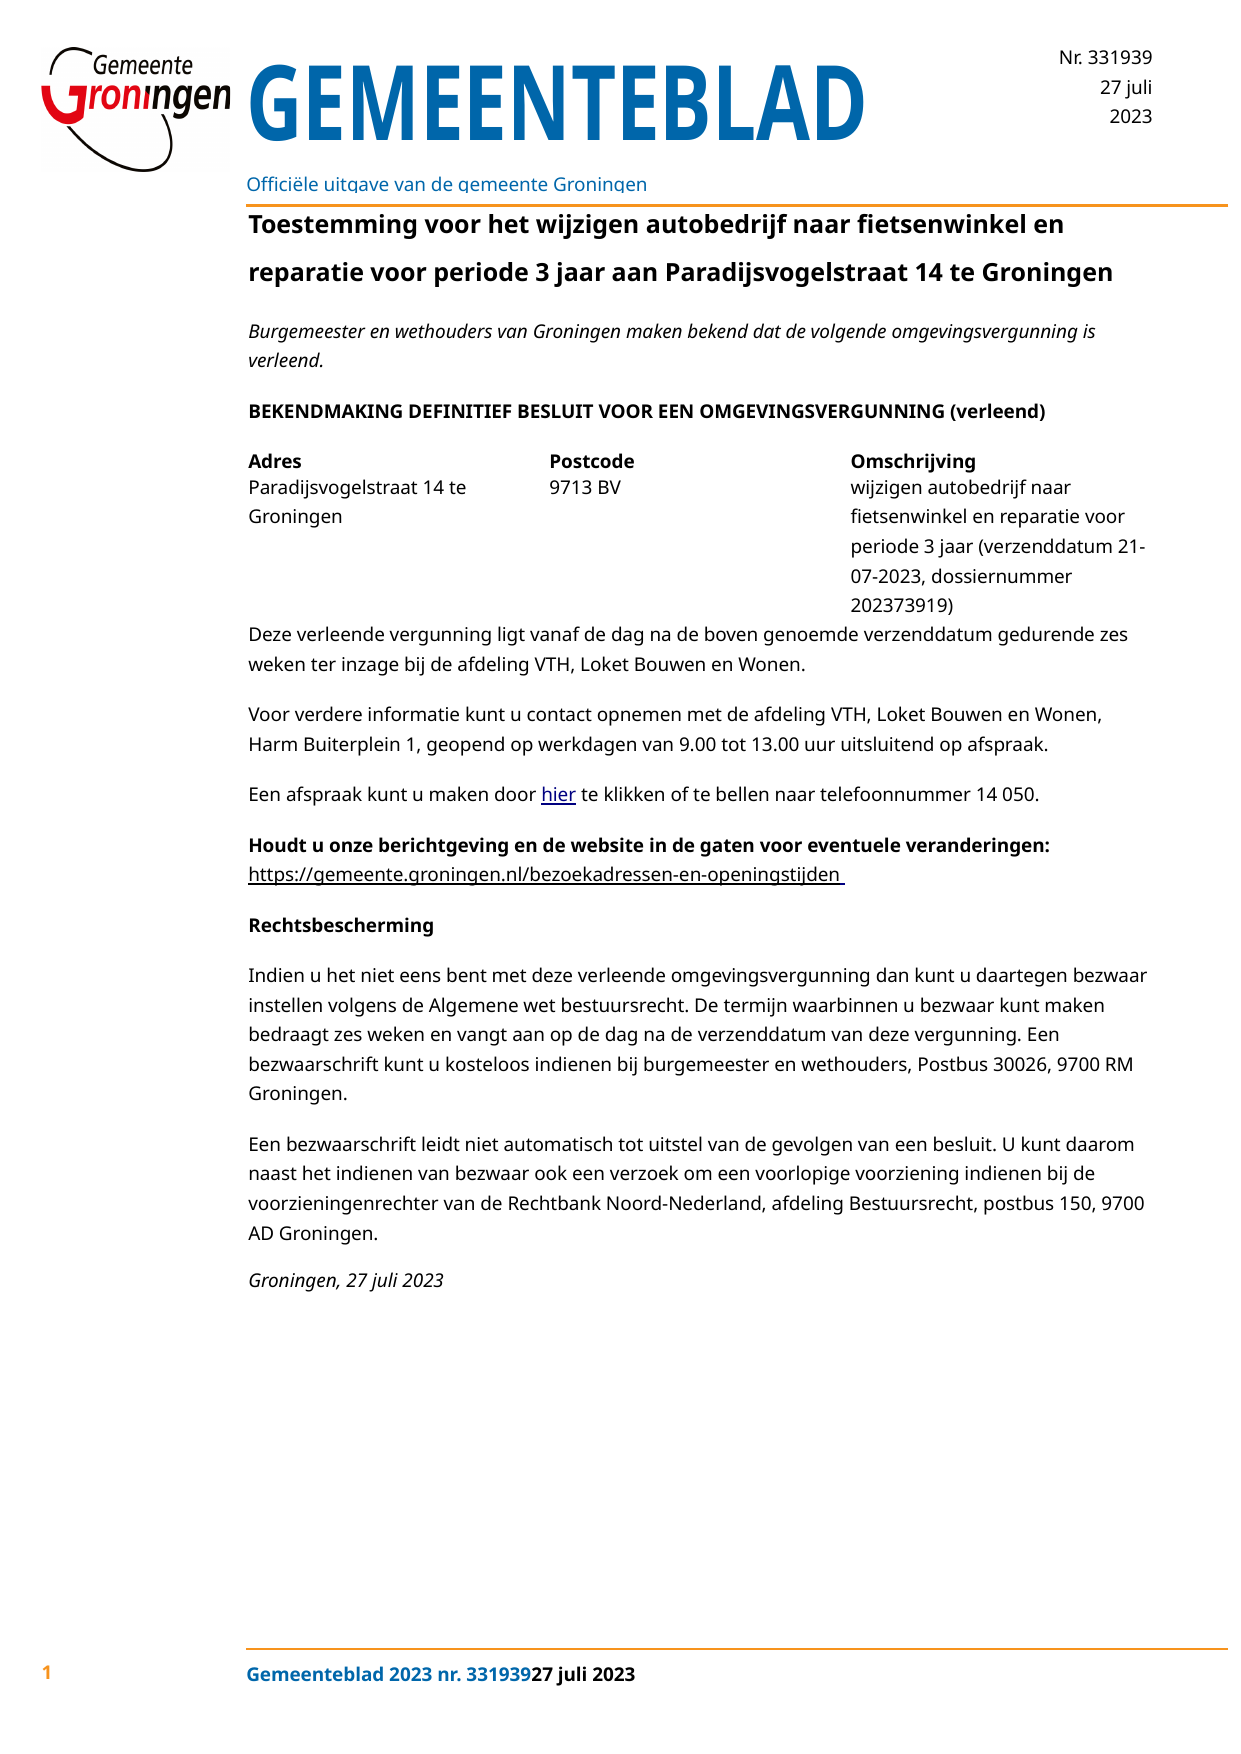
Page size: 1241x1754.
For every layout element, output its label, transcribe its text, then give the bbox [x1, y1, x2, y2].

text Groningen, 27 juli 2023 [248, 1268, 1152, 1293]
text Burgemeester en wethouders van Groningen maken bekend dat de volgende omgevingsvergunning is verleend. [248, 318, 1152, 373]
text Voor verdere informatie kunt u contact opnemen met de afdeling VTH, Loket Bouwen en Wonen, Harm Buiterplein 1, geopend op werkdagen van 9.00 tot 13.00 uur uitsluitend op afspraak. [248, 701, 1152, 757]
text Rechtsbescherming [248, 912, 1152, 938]
text Indien u het niet eens bent met deze verleende omgevingsvergunning dan kunt u daartegen bezwaar instellen volgens de Algemene wet bestuursrecht. De termijn waarbinnen u bezwaar kunt maken bedraagt zes weken en vangt aan op de dag na de verzenddatum van deze vergunning. Een bezwaarschrift kunt u kosteloos indienen bij burgemeester en wethouders, Postbus 30026, 9700 RM Groningen. [248, 962, 1152, 1106]
table_cell wijzigen autobedrijf naar fietsenwinkel en reparatie voor periode 3 jaar (verzenddatum 21-07-2023, dossiernummer 202373919) [850, 474, 1152, 618]
table_header Postcode [549, 449, 850, 474]
text Een bezwaarschrift leidt niet automatisch tot uitstel van de gevolgen van een besluit. U kunt daarom naast het indienen van bezwaar ook een verzoek om een voorlopige voorziening indienen bij de voorzieningenrechter van de Rechtbank Noord-Nederland, afdeling Bestuursrecht, postbus 150, 9700 AD Groningen. [248, 1131, 1152, 1246]
table_cell Paradijsvogelstraat 14 te Groningen [248, 474, 549, 618]
text Deze verleende vergunning ligt vanaf de dag na de boven genoemde verzenddatum gedurende zes weken ter inzage bij de afdeling VTH, Loket Bouwen en Wonen. [248, 621, 1152, 677]
picture [41, 47, 231, 172]
text BEKENDMAKING DEFINITIEF BESLUIT VOOR EEN OMGEVINGSVERGUNNING (verleend) [248, 398, 1152, 424]
table_cell 9713 BV [549, 474, 850, 618]
text Een afspraak kunt u maken door hier te klikken of te bellen naar telefoonnummer 14 050. [248, 781, 1152, 807]
text Toestemming voor het wijzigen autobedrijf naar fietsenwinkel en reparatie voor periode 3 jaar aan Paradijsvogelstraat 14 te Groningen [248, 207, 1152, 288]
table_header Adres [248, 449, 549, 474]
table_header Omschrijving [850, 449, 1152, 474]
text Houdt u onze berichtgeving en de website in de gaten voor eventuele veranderingen: https://gemeente.groningen.nl/bezoekadressen-en-openingstijden [248, 832, 1152, 887]
